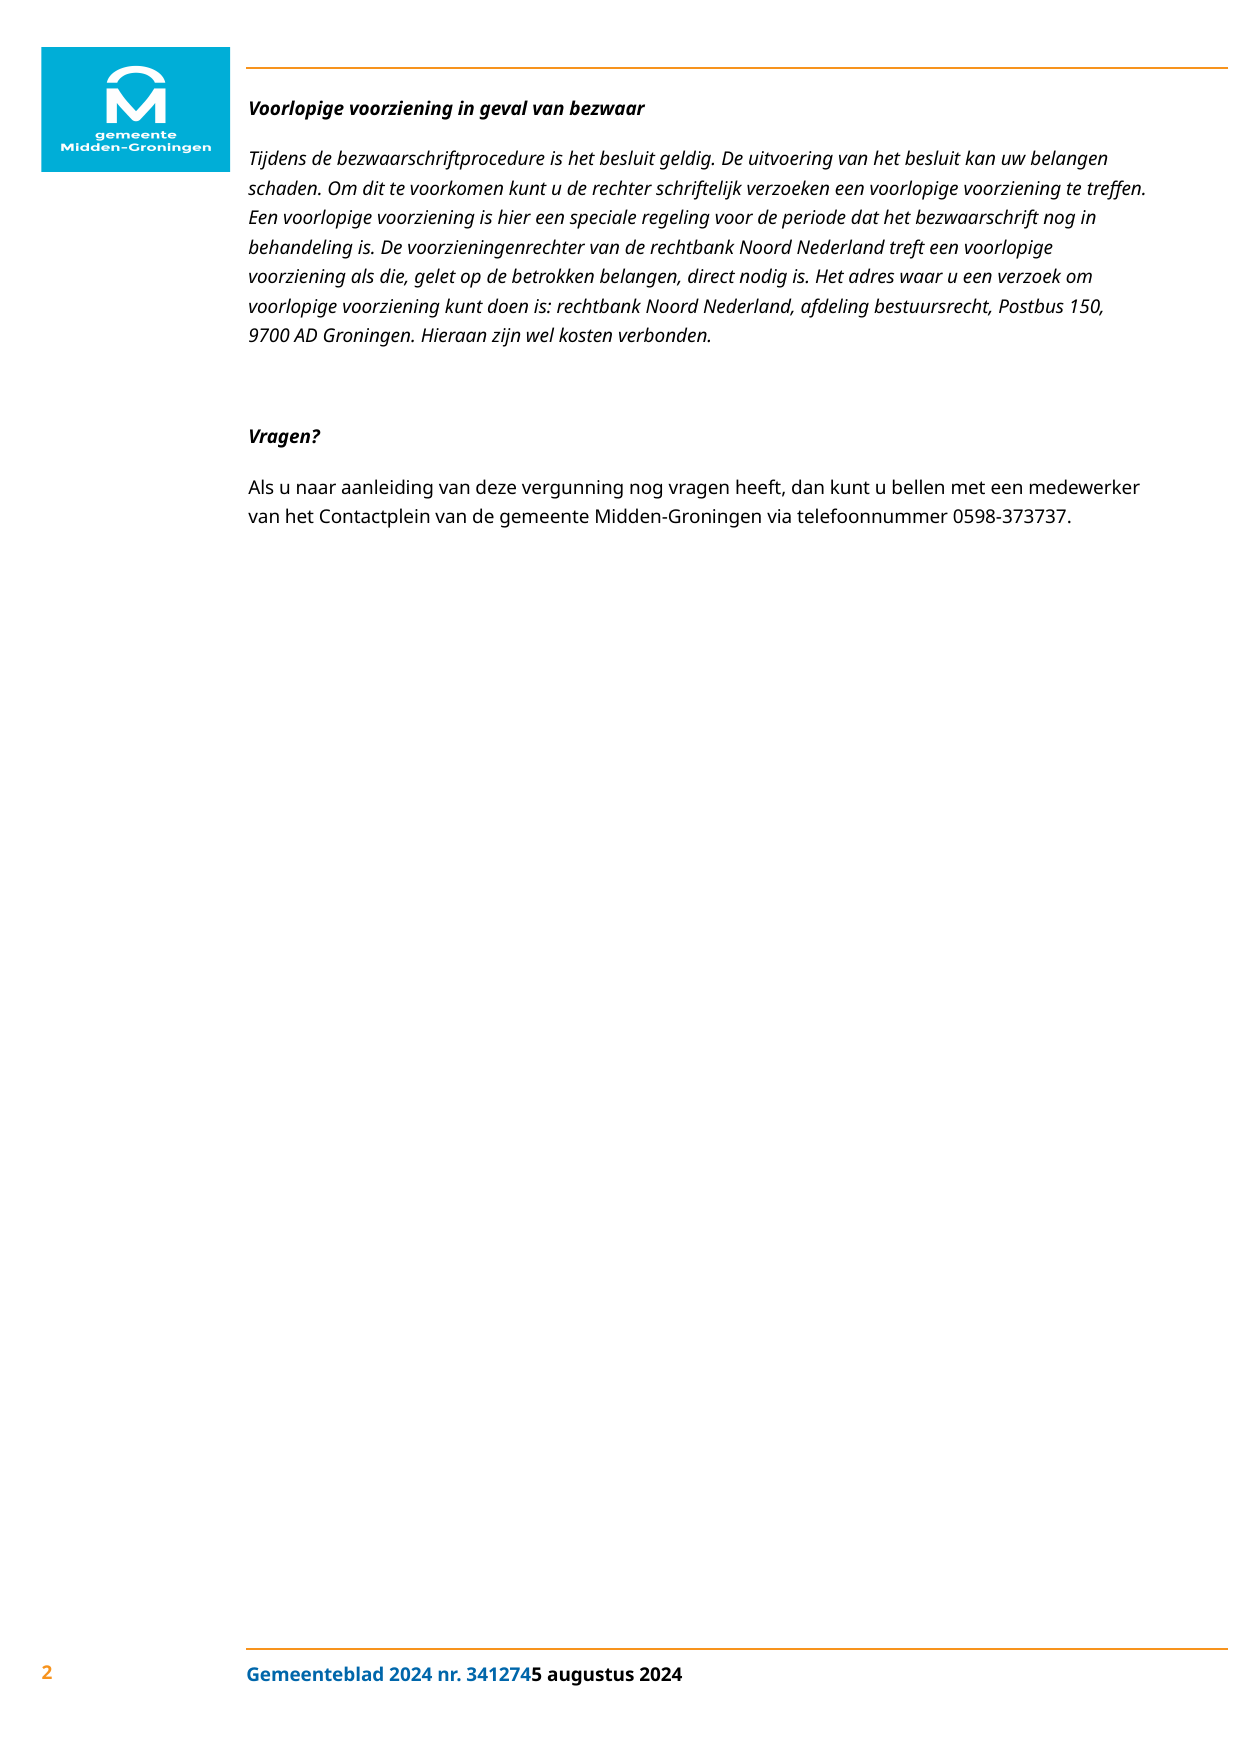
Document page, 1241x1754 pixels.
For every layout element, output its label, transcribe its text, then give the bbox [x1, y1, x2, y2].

picture [108, 66, 164, 82]
text Als u naar aanleiding van deze vergunning nog vragen heeft, dan kunt u bellen met een medewerker van het Contactplein van de gemeente Midden-Groningen via telefoonnummer 0598-373737. [248, 474, 1152, 529]
picture [107, 89, 165, 122]
picture [184, 146, 190, 153]
text Voorlopige voorziening in geval van bezwaar [248, 95, 1152, 121]
text Tijdens de bezwaarschriftprocedure is het besluit geldig. De uitvoering van het besluit kan uw belangen schaden. Om dit te voorkomen kunt u de rechter schriftelijk verzoeken een voorlopige voorziening te treffen. Een voorlopige voorziening is hier een speciale regeling voor de periode dat het bezwaarschrift nog in behandeling is. De voorzieningenrechter van de rechtbank Noord Nederland treft een voorlopige voorziening als die, gelet op de betrokken belangen, direct nodig is. Het adres waar u een verzoek om voorlopige voorziening kunt doen is: rechtbank Noord Nederland, afdeling bestuursrecht, Postbus 150, 9700 AD Groningen. Hieraan zijn wel kosten verbonden. [248, 145, 1152, 348]
text Vragen? [248, 423, 1152, 449]
